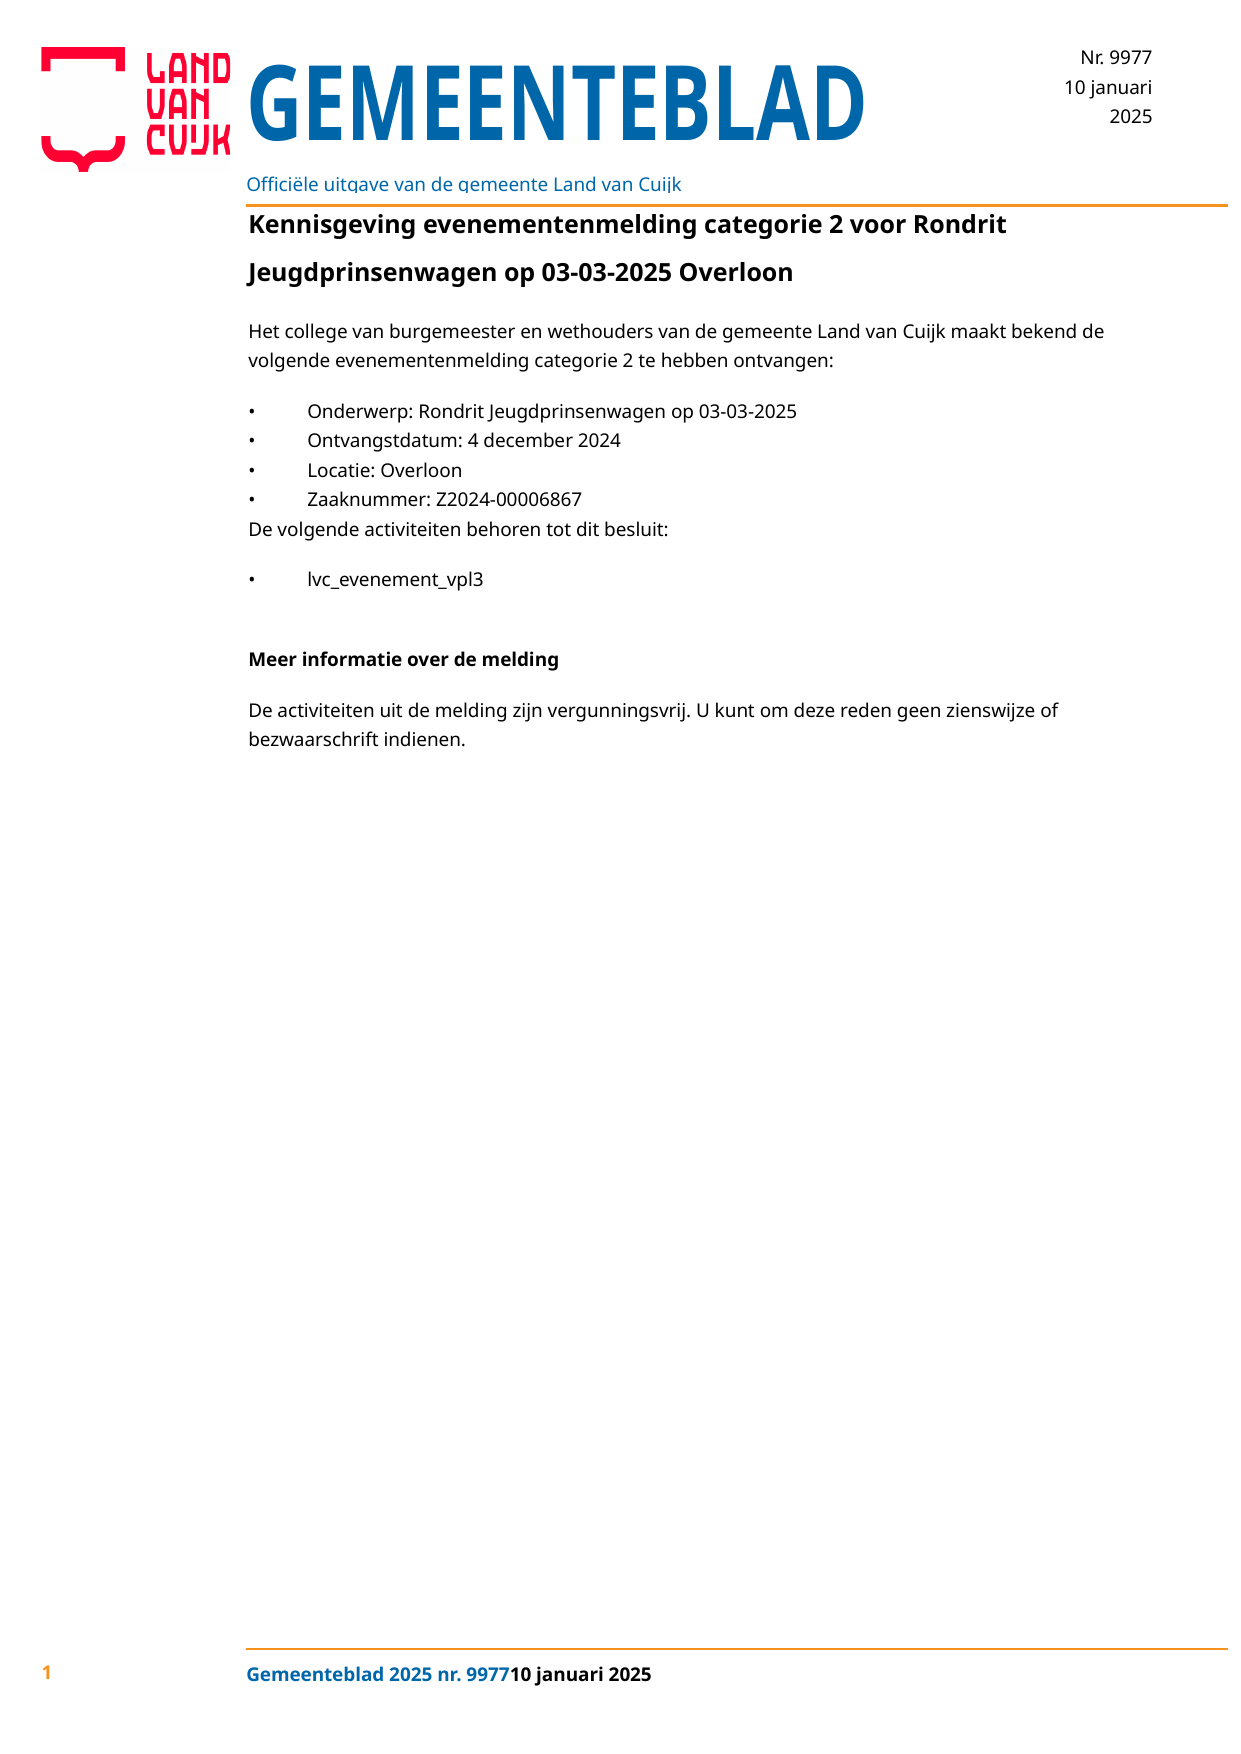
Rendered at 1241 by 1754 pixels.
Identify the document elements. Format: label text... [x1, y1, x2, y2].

text De activiteiten uit de melding zijn vergunningsvrij. U kunt om deze reden geen zienswijze of bezwaarschrift indienen. [248, 697, 1152, 752]
picture [41, 47, 231, 172]
list Onderwerp: Rondrit Jeugdprinsenwagen op 03-03-2025 [248, 398, 1152, 424]
list Locatie: Overloon [248, 457, 1152, 483]
text Kennisgeving evenementenmelding categorie 2 voor Rondrit Jeugdprinsenwagen op 03-03-2025 Overloon [248, 207, 1152, 288]
list lvc_evenement_vpl3 [248, 567, 1152, 592]
list Zaaknummer: Z2024-00006867 [248, 487, 1152, 512]
text Meer informatie over de melding [248, 647, 1152, 672]
list Ontvangstdatum: 4 december 2024 [248, 427, 1152, 453]
text Het college van burgemeester en wethouders van de gemeente Land van Cuijk maakt bekend de volgende evenementenmelding categorie 2 te hebben ontvangen: [248, 318, 1152, 373]
text De volgende activiteiten behoren tot dit besluit: [248, 516, 1152, 542]
